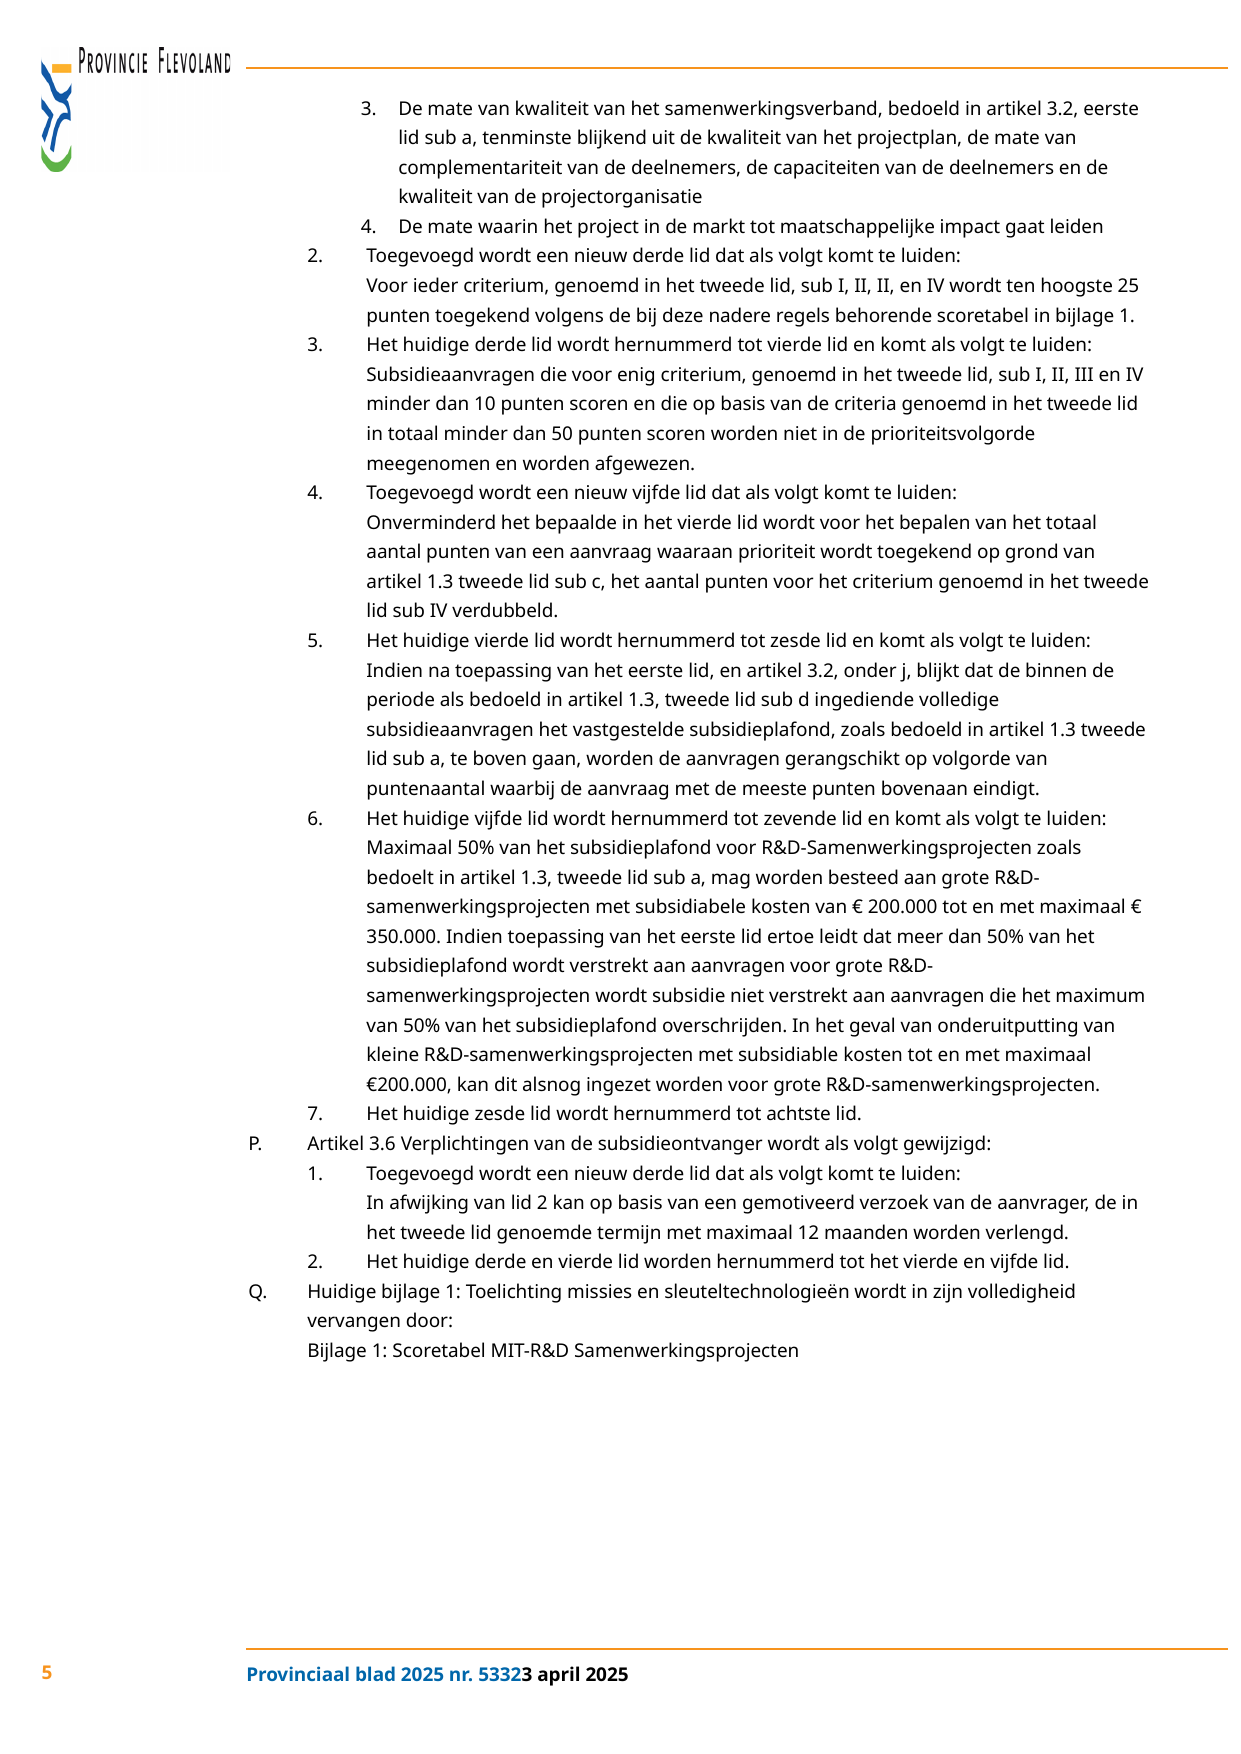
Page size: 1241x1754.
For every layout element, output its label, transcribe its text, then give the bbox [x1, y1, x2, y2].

list Toegevoegd wordt een nieuw derde lid dat als volgt komt te luiden: [307, 243, 1152, 268]
list Artikel 3.6 Verplichtingen van de subsidieontvanger wordt als volgt gewijzigd: [248, 1130, 1152, 1156]
list Maximaal 50% van het subsidieplafond voor R&D-Samenwerkingsprojecten zoals bedoelt in artikel 1.3, tweede lid sub a, mag worden besteed aan grote R&D-samenwerkingsprojecten met subsidiabele kosten van € 200.000 tot en met maximaal € 350.000. Indien toepassing van het eerste lid ertoe leidt dat meer dan 50% van het subsidieplafond wordt verstrekt aan aanvragen voor grote R&D-samenwerkingsprojecten wordt subsidie niet verstrekt aan aanvragen die het maximum van 50% van het subsidieplafond overschrijden. In het geval van onderuitputting van kleine R&D-samenwerkingsprojecten met subsidiable kosten tot en met maximaal €200.000, kan dit alsnog ingezet worden voor grote R&D-samenwerkingsprojecten. [307, 834, 1152, 1097]
list Onverminderd het bepaalde in het vierde lid wordt voor het bepalen van het totaal aantal punten van een aanvraag waaraan prioriteit wordt toegekend op grond van artikel 1.3 tweede lid sub c, het aantal punten voor het criterium genoemd in het tweede lid sub IV verdubbeld. [307, 509, 1152, 623]
list Het huidige zesde lid wordt hernummerd tot achtste lid. [307, 1101, 1152, 1126]
list Huidige bijlage 1: Toelichting missies en sleuteltechnologieën wordt in zijn volledigheid vervangen door: [248, 1278, 1152, 1333]
picture [41, 47, 231, 172]
list De mate waarin het project in de markt tot maatschappelijke impact gaat leiden [361, 213, 1152, 239]
list Voor ieder criterium, genoemd in het tweede lid, sub I, II, II, en IV wordt ten hoogste 25 punten toegekend volgens de bij deze nadere regels behorende scoretabel in bijlage 1. [307, 272, 1152, 328]
list Toegevoegd wordt een nieuw derde lid dat als volgt komt te luiden: [307, 1160, 1152, 1186]
list In afwijking van lid 2 kan op basis van een gemotiveerd verzoek van de aanvrager, de in het tweede lid genoemde termijn met maximaal 12 maanden worden verlengd. [307, 1189, 1152, 1245]
list Subsidieaanvragen die voor enig criterium, genoemd in het tweede lid, sub I, II, III en IV minder dan 10 punten scoren en die op basis van de criteria genoemd in het tweede lid in totaal minder dan 50 punten scoren worden niet in de prioriteitsvolgorde meegenomen en worden afgewezen. [307, 361, 1152, 476]
list Bijlage 1: Scoretabel MIT-R&D Samenwerkingsprojecten [248, 1337, 1152, 1363]
list Het huidige vijfde lid wordt hernummerd tot zevende lid en komt als volgt te luiden: [307, 805, 1152, 831]
list Het huidige derde en vierde lid worden hernummerd tot het vierde en vijfde lid. [307, 1248, 1152, 1274]
list Indien na toepassing van het eerste lid, en artikel 3.2, onder j, blijkt dat de binnen de periode als bedoeld in artikel 1.3, tweede lid sub d ingediende volledige subsidieaanvragen het vastgestelde subsidieplafond, zoals bedoeld in artikel 1.3 tweede lid sub a, te boven gaan, worden de aanvragen gerangschikt op volgorde van puntenaantal waarbij de aanvraag met de meeste punten bovenaan eindigt. [307, 657, 1152, 801]
list Het huidige derde lid wordt hernummerd tot vierde lid en komt als volgt te luiden: [307, 331, 1152, 357]
list Toegevoegd wordt een nieuw vijfde lid dat als volgt komt te luiden: [307, 479, 1152, 505]
list De mate van kwaliteit van het samenwerkingsverband, bedoeld in artikel 3.2, eerste lid sub a, tenminste blijkend uit de kwaliteit van het projectplan, de mate van complementariteit van de deelnemers, de capaciteiten van de deelnemers en de kwaliteit van de projectorganisatie [361, 95, 1152, 209]
list Het huidige vierde lid wordt hernummerd tot zesde lid en komt als volgt te luiden: [307, 627, 1152, 653]
